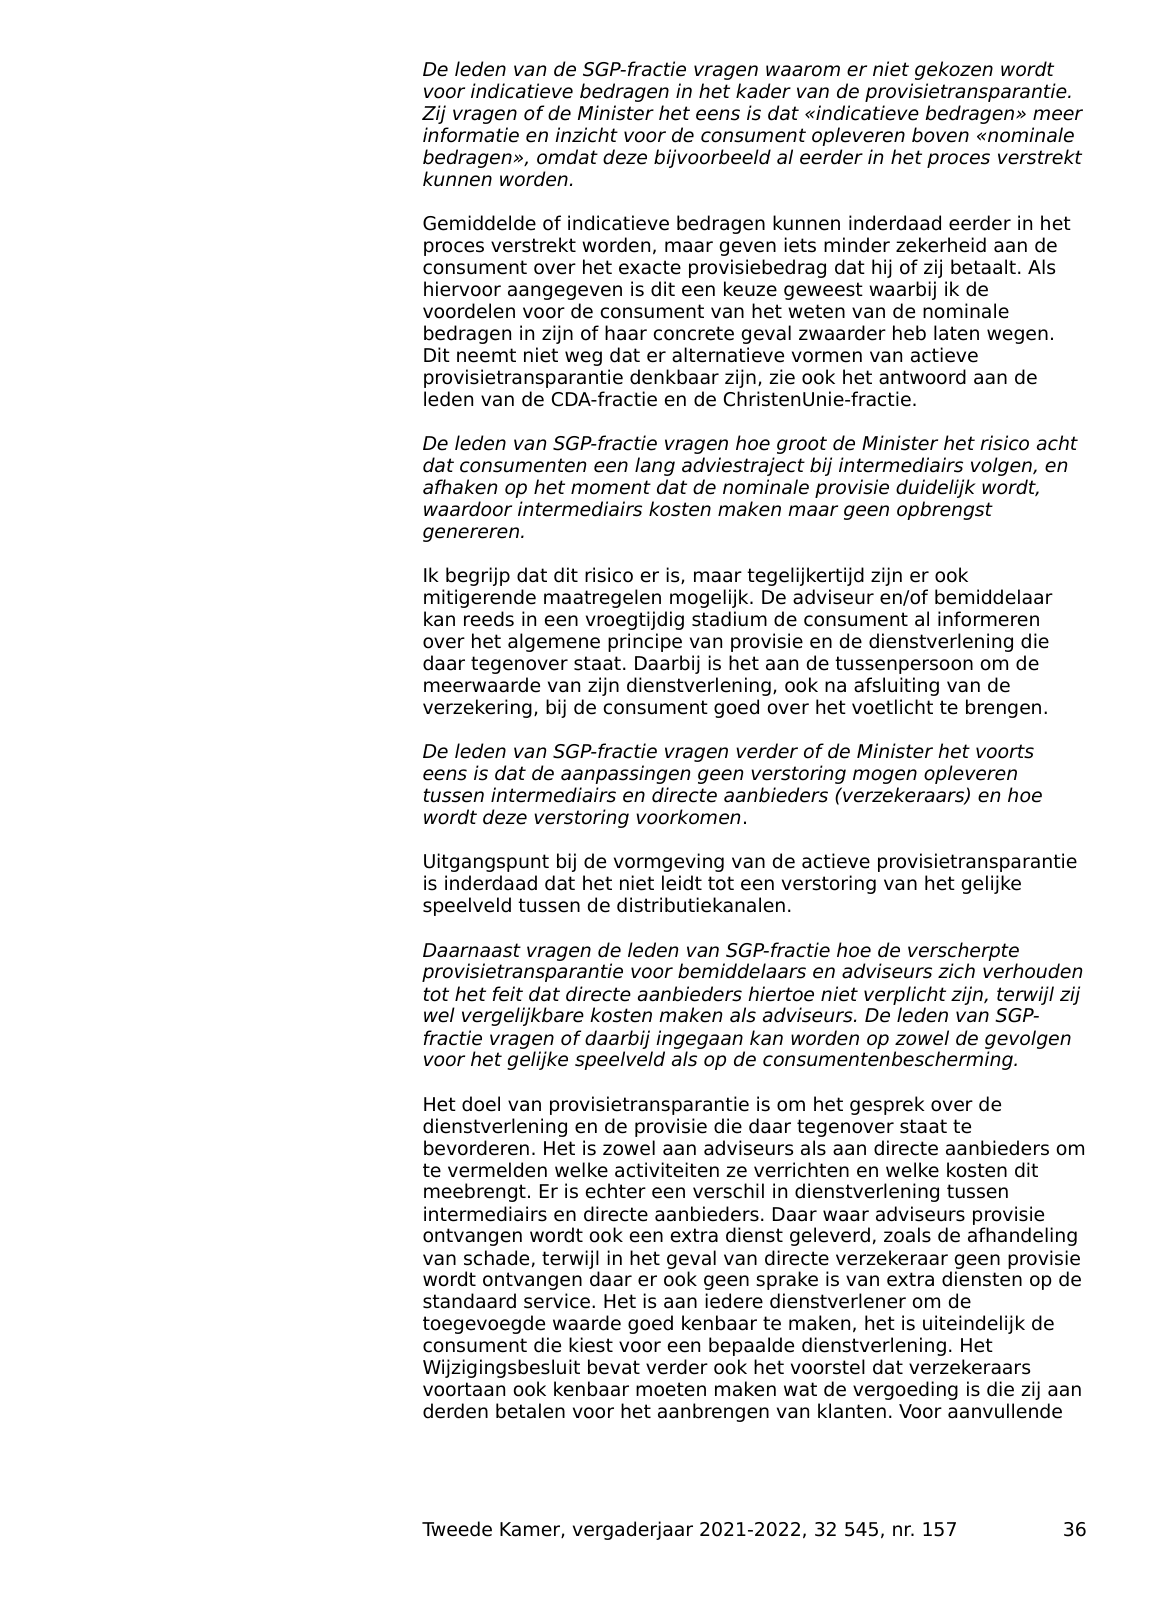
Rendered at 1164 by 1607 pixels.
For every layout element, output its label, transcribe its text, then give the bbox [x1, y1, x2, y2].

text Ik begrijp dat dit risico er is, maar tegelijkertijd zijn er ook mitigerende maatregelen mogelijk. De adviseur en/of bemiddelaar kan reeds in een vroegtijdig stadium de consument al informeren over het algemene principe van provisie en de dienstverlening die daar tegenover staat. Daarbij is het aan de tussenpersoon om de meerwaarde van zijn dienstverlening, ook na afsluiting van de verzekering, bij de consument goed over het voetlicht te brengen. [422, 565, 1087, 719]
text Uitgangspunt bij de vormgeving van de actieve provisietransparantie is inderdaad dat het niet leidt tot een verstoring van het gelijke speelveld tussen de distributiekanalen. [422, 851, 1087, 917]
text Het doel van provisietransparantie is om het gesprek over de dienstverlening en de provisie die daar tegenover staat te bevorderen. Het is zowel aan adviseurs als aan directe aanbieders om te vermelden welke activiteiten ze verrichten en welke kosten dit meebrengt. Er is echter een verschil in dienstverlening tussen intermediairs en directe aanbieders. Daar waar adviseurs provisie ontvangen wordt ook een extra dienst geleverd, zoals de afhandeling van schade, terwijl in het geval van directe verzekeraar geen provisie wordt ontvangen daar er ook geen sprake is van extra diensten op de standaard service. Het is aan iedere dienstverlener om de toegevoegde waarde goed kenbaar te maken, het is uiteindelijk de consument die kiest voor een bepaalde dienstverlening. Het Wijzigingsbesluit bevat verder ook het voorstel dat verzekeraars voortaan ook kenbaar moeten maken wat de vergoeding is die zij aan derden betalen voor het aanbrengen van klanten. Voor aanvullende [422, 1093, 1087, 1423]
text De leden van SGP-fractie vragen verder of de Minister het voorts eens is dat de aanpassingen geen verstoring mogen opleveren tussen intermediairs en directe aanbieders (verzekeraars) en hoe wordt deze verstoring voorkomen. [422, 741, 1087, 829]
text De leden van de SGP-fractie vragen waarom er niet gekozen wordt voor indicatieve bedragen in het kader van de provisietransparantie. Zij vragen of de Minister het eens is dat «indicatieve bedragen» meer informatie en inzicht voor de consument opleveren boven «nominale bedragen», omdat deze bijvoorbeeld al eerder in het proces verstrekt kunnen worden. [422, 59, 1087, 191]
text De leden van SGP-fractie vragen hoe groot de Minister het risico acht dat consumenten een lang adviestraject bij intermediairs volgen, en afhaken op het moment dat de nominale provisie duidelijk wordt, waardoor intermediairs kosten maken maar geen opbrengst genereren. [422, 433, 1087, 543]
text Daarnaast vragen de leden van SGP-fractie hoe de verscherpte provisietransparantie voor bemiddelaars en adviseurs zich verhouden tot het feit dat directe aanbieders hiertoe niet verplicht zijn, terwijl zij wel vergelijkbare kosten maken als adviseurs. De leden van SGP-fractie vragen of daarbij ingegaan kan worden op zowel de gevolgen voor het gelijke speelveld als op de consumentenbescherming. [422, 939, 1087, 1071]
text Gemiddelde of indicatieve bedragen kunnen inderdaad eerder in het proces verstrekt worden, maar geven iets minder zekerheid aan de consument over het exacte provisiebedrag dat hij of zij betaalt. Als hiervoor aangegeven is dit een keuze geweest waarbij ik de voordelen voor de consument van het weten van de nominale bedragen in zijn of haar concrete geval zwaarder heb laten wegen. Dit neemt niet weg dat er alternatieve vormen van actieve provisietransparantie denkbaar zijn, zie ook het antwoord aan de leden van de CDA-fractie en de ChristenUnie-fractie. [422, 213, 1087, 411]
